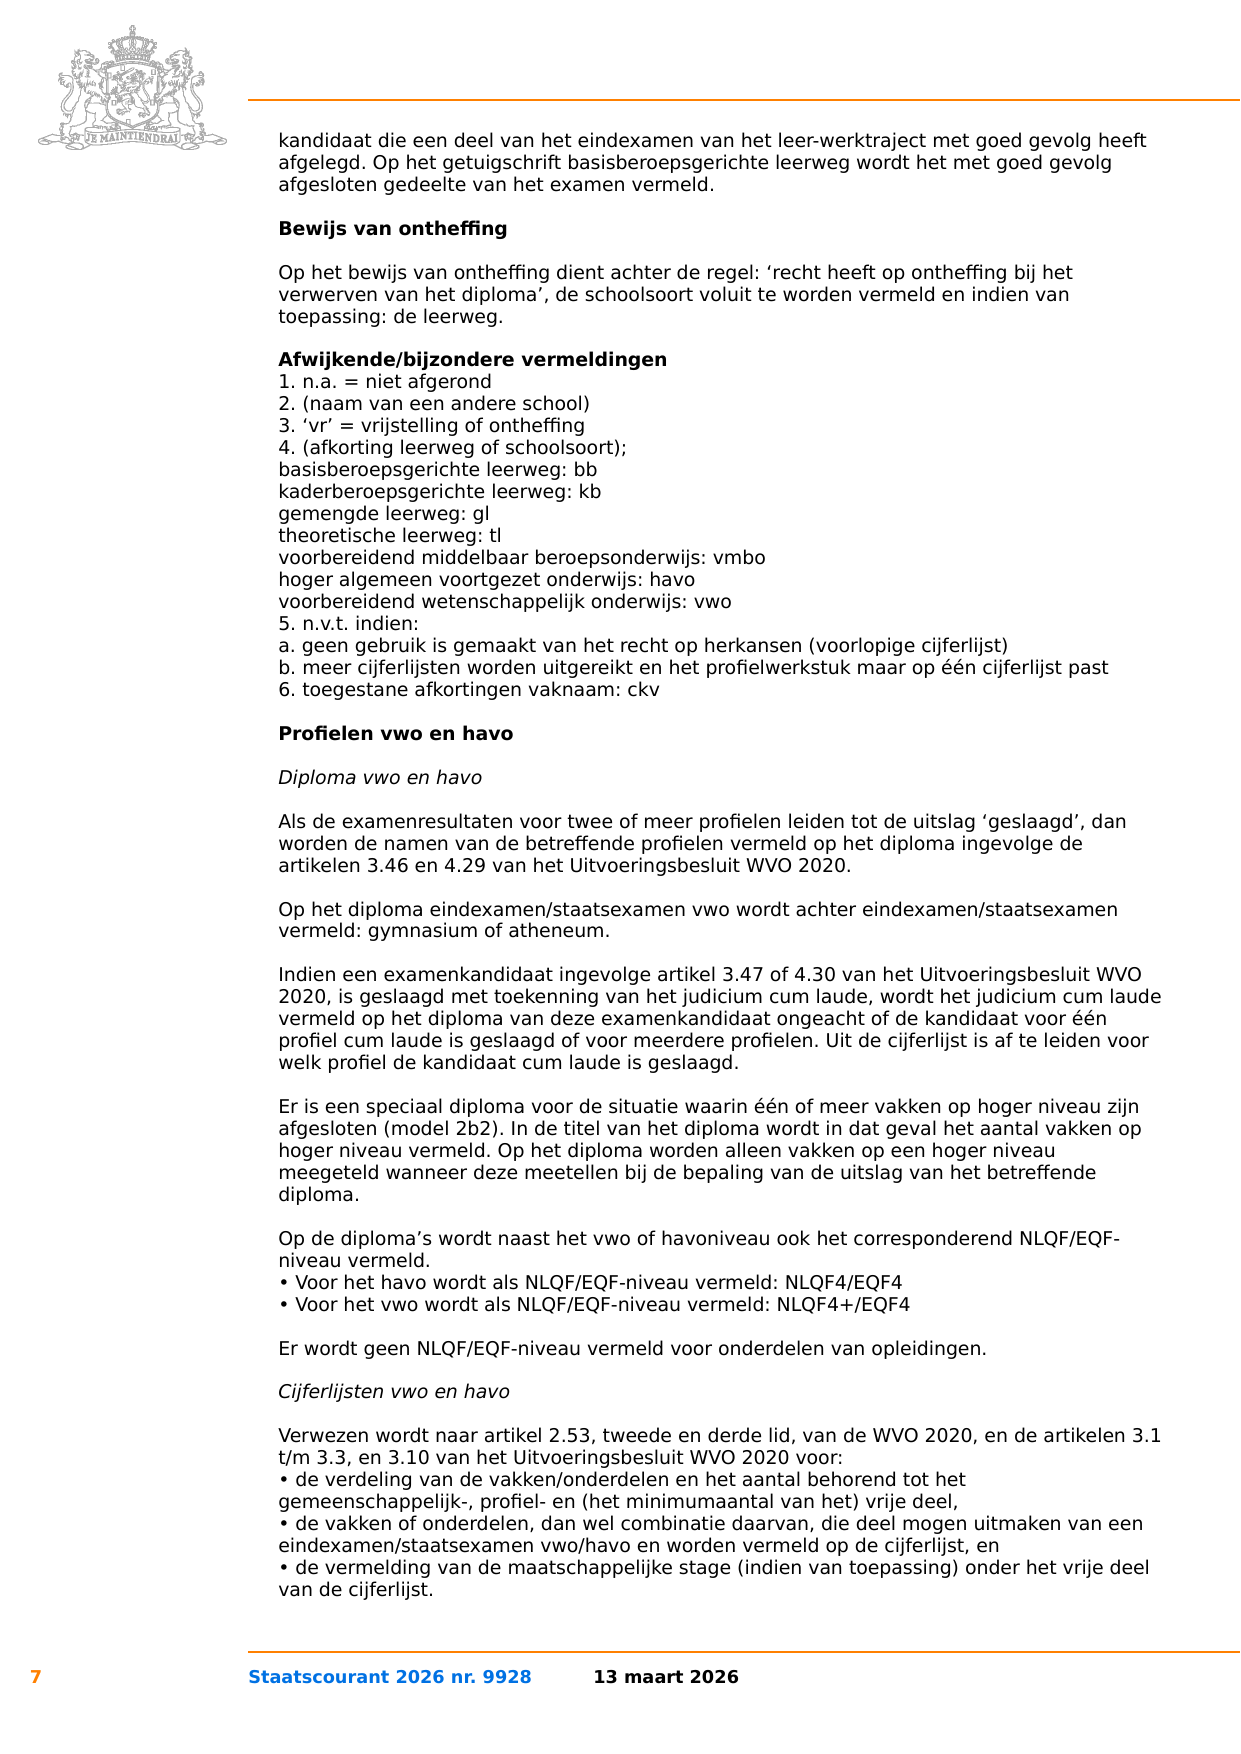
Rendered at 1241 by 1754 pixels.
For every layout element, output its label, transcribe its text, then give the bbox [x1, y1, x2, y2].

subtitle Diploma vwo en havo [278, 767, 1163, 789]
text 1. n.a. = niet afgerond [278, 371, 1163, 393]
text • Voor het vwo wordt als NLQF/EQF-niveau vermeld: NLQF4+/EQF4 [278, 1294, 1163, 1316]
text Op het diploma eindexamen/staatsexamen vwo wordt achter eindexamen/staatsexamen vermeld: gymnasium of atheneum. [278, 898, 1163, 942]
text hoger algemeen voortgezet onderwijs: havo [278, 569, 1163, 591]
text theoretische leerweg: tl [278, 525, 1163, 547]
text 6. toegestane afkortingen vaknaam: ckv [278, 679, 1163, 701]
text Verwezen wordt naar artikel 2.53, tweede en derde lid, van de WVO 2020, en de artikelen 3.1 t/m 3.3, en 3.10 van het Uitvoeringsbesluit WVO 2020 voor: [278, 1425, 1163, 1469]
text Op het bewijs van ontheffing dient achter de regel: ‘recht heeft op ontheffing bij het verwerven van het diploma’, de schoolsoort voluit te worden vermeld en indien van toepassing: de leerweg. [278, 262, 1163, 327]
text Indien een examenkandidaat ingevolge artikel 3.47 of 4.30 van het Uitvoeringsbesluit WVO 2020, is geslaagd met toekenning van het judicium cum laude, wordt het judicium cum laude vermeld op het diploma van deze examenkandidaat ongeacht of de kandidaat voor één profiel cum laude is geslaagd of voor meerdere profielen. Uit de cijferlijst is af te leiden voor welk profiel de kandidaat cum laude is geslaagd. [278, 964, 1163, 1074]
subtitle Bewijs van ontheffing [278, 218, 1163, 240]
text • de vakken of onderdelen, dan wel combinatie daarvan, die deel mogen uitmaken van een eindexamen/staatsexamen vwo/havo en worden vermeld op de cijferlijst, en [278, 1513, 1163, 1557]
text Er wordt geen NLQF/EQF-niveau vermeld voor onderdelen van opleidingen. [278, 1338, 1163, 1359]
subtitle Cijferlijsten vwo en havo [278, 1381, 1163, 1403]
text • de verdeling van de vakken/onderdelen en het aantal behorend tot het gemeenschappelijk-, profiel- en (het minimumaantal van het) vrije deel, [278, 1469, 1163, 1513]
text basisberoepsgerichte leerweg: bb [278, 459, 1163, 481]
text 5. n.v.t. indien: [278, 613, 1163, 635]
subtitle Afwijkende/bijzondere vermeldingen [278, 349, 1163, 371]
text voorbereidend wetenschappelijk onderwijs: vwo [278, 591, 1163, 613]
text • Voor het havo wordt als NLQF/EQF-niveau vermeld: NLQF4/EQF4 [278, 1272, 1163, 1294]
text • de vermelding van de maatschappelijke stage (indien van toepassing) onder het vrije deel van de cijferlijst. [278, 1557, 1163, 1601]
text 4. (afkorting leerweg of schoolsoort); [278, 437, 1163, 459]
subtitle Profielen vwo en havo [278, 723, 1163, 745]
text gemengde leerweg: gl [278, 503, 1163, 525]
text 2. (naam van een andere school) [278, 393, 1163, 415]
text Op de diploma’s wordt naast het vwo of havoniveau ook het corresponderend NLQF/EQF-niveau vermeld. [278, 1228, 1163, 1272]
picture [38, 25, 227, 150]
text kandidaat die een deel van het eindexamen van het leer-werktraject met goed gevolg heeft afgelegd. Op het getuigschrift basisberoepsgerichte leerweg wordt het met goed gevolg afgesloten gedeelte van het examen vermeld. [278, 130, 1163, 196]
text 3. ‘vr’ = vrijstelling of ontheffing [278, 415, 1163, 437]
text a. geen gebruik is gemaakt van het recht op herkansen (voorlopige cijferlijst) [278, 635, 1163, 657]
text Als de examenresultaten voor twee of meer profielen leiden tot de uitslag ‘geslaagd’, dan worden de namen van de betreffende profielen vermeld op het diploma ingevolge de artikelen 3.46 en 4.29 van het Uitvoeringsbesluit WVO 2020. [278, 811, 1163, 877]
text Er is een speciaal diploma voor de situatie waarin één of meer vakken op hoger niveau zijn afgesloten (model 2b2). In de titel van het diploma wordt in dat geval het aantal vakken op hoger niveau vermeld. Op het diploma worden alleen vakken op een hoger niveau meegeteld wanneer deze meetellen bij de bepaling van de uitslag van het betreffende diploma. [278, 1096, 1163, 1206]
text kaderberoepsgerichte leerweg: kb [278, 481, 1163, 503]
text voorbereidend middelbaar beroepsonderwijs: vmbo [278, 547, 1163, 569]
text b. meer cijferlijsten worden uitgereikt en het profielwerkstuk maar op één cijferlijst past [278, 657, 1163, 679]
